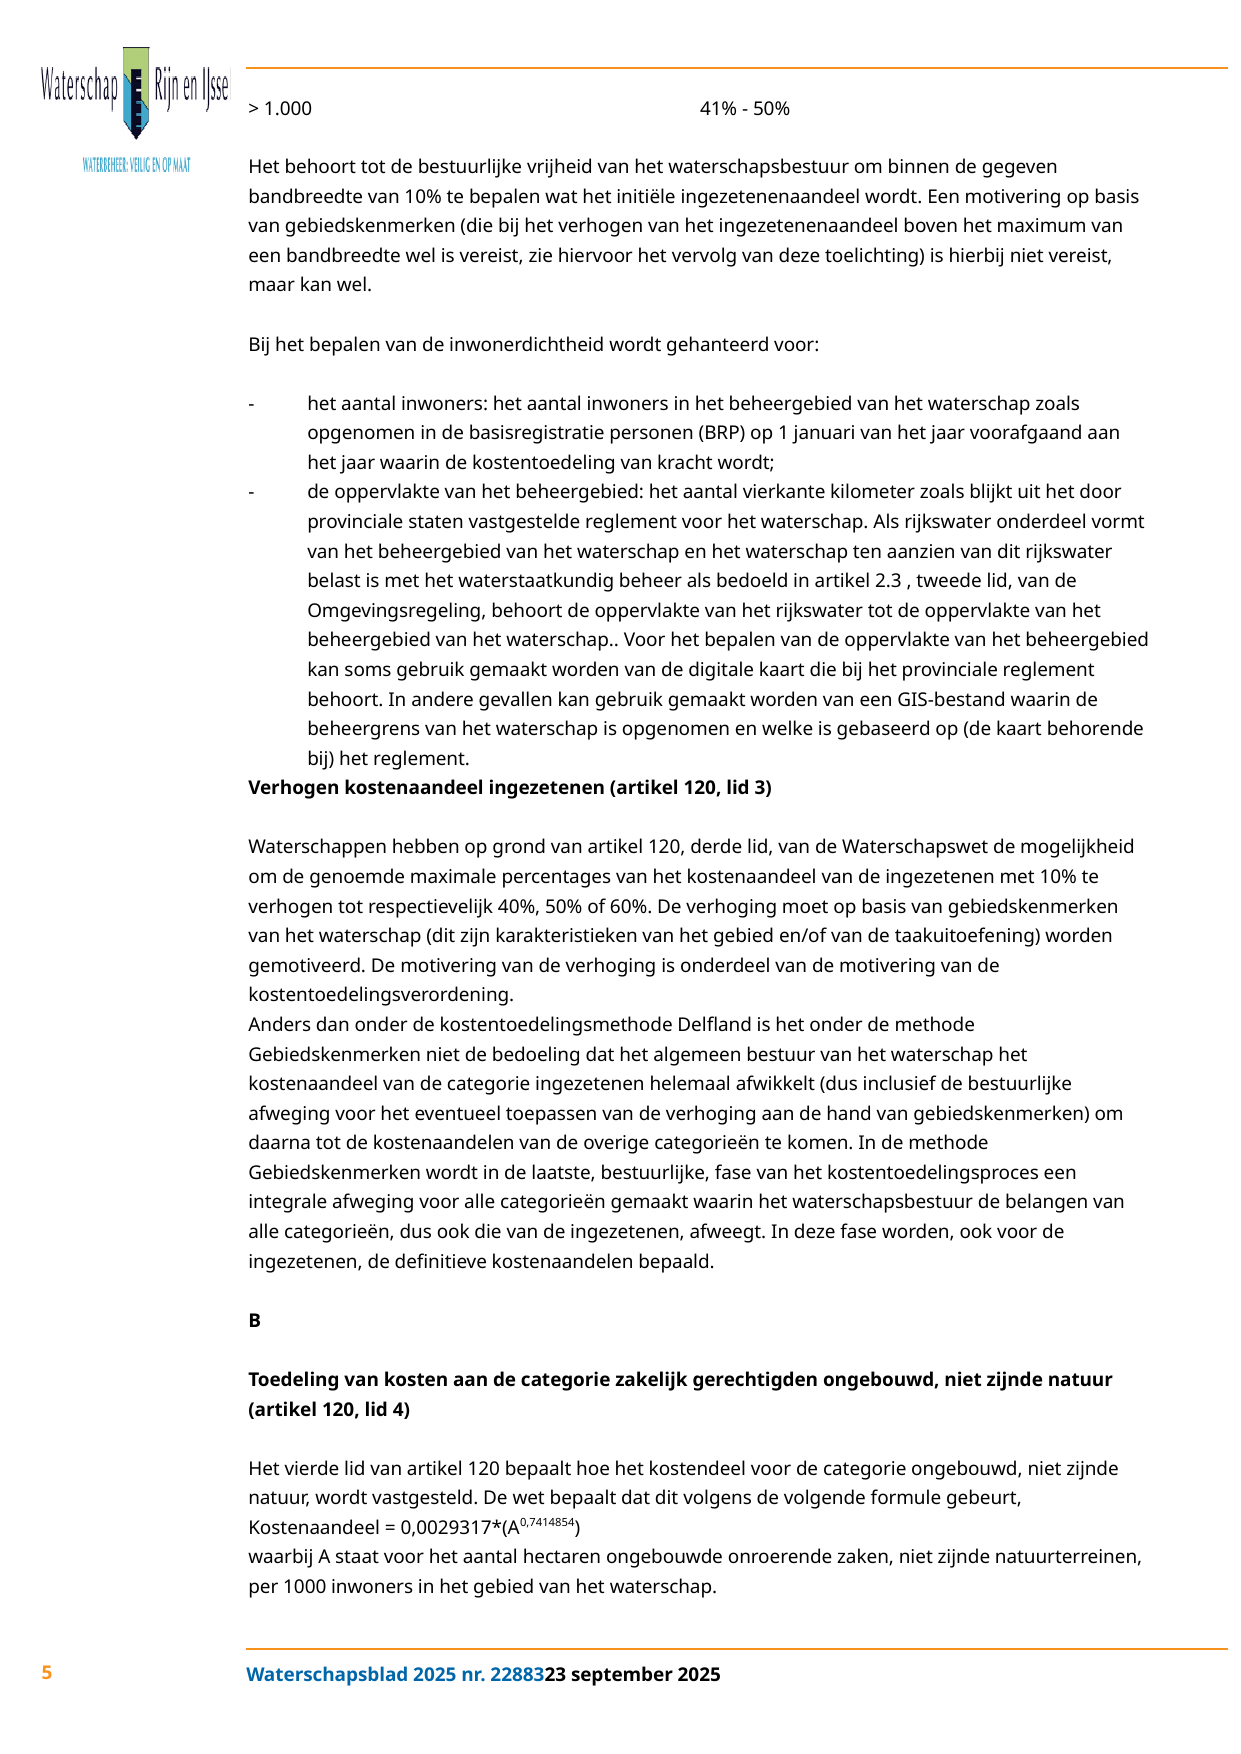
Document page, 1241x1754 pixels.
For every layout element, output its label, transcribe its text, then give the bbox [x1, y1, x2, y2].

text B [248, 1307, 1152, 1333]
list de oppervlakte van het beheergebied: het aantal vierkante kilometer zoals blijkt uit het door provinciale staten vastgestelde reglement voor het waterschap. Als rijkswater onderdeel vormt van het beheergebied van het waterschap en het waterschap ten aanzien van dit rijkswater belast is met het waterstaatkundig beheer als bedoeld in artikel 2.3 , tweede lid, van de Omgevingsregeling, behoort de oppervlakte van het rijkswater tot de oppervlakte van het beheergebied van het waterschap.. Voor het bepalen van de oppervlakte van het beheergebied kan soms gebruik gemaakt worden van de digitale kaart die bij het provinciale reglement behoort. In andere gevallen kan gebruik gemaakt worden van een GIS-bestand waarin de beheergrens van het waterschap is opgenomen en welke is gebaseerd op (de kaart behorende bij) het reglement. [248, 479, 1152, 771]
text waarbij A staat voor het aantal hectaren ongebouwde onroerende zaken, niet zijnde natuurterreinen, per 1000 inwoners in het gebied van het waterschap. [248, 1544, 1152, 1599]
picture [41, 47, 231, 172]
text Anders dan onder de kostentoedelingsmethode Delfland is het onder de methode Gebiedskenmerken niet de bedoeling dat het algemeen bestuur van het waterschap het kostenaandeel van de categorie ingezetenen helemaal afwikkelt (dus inclusief de bestuurlijke afweging voor het eventueel toepassen van de verhoging aan de hand van gebiedskenmerken) om daarna tot de kostenaandelen van de overige categorieën te komen. In de methode Gebiedskenmerken wordt in de laatste, bestuurlijke, fase van het kostentoedelingsproces een integrale afweging voor alle categorieën gemaakt waarin het waterschapsbestuur de belangen van alle categorieën, dus ook die van de ingezetenen, afweegt. In deze fase worden, ook voor de ingezetenen, de definitieve kostenaandelen bepaald. [248, 1011, 1152, 1274]
text Kostenaandeel = 0,0029317*(A0,7414854) [248, 1514, 1152, 1540]
text Toedeling van kosten aan de categorie zakelijk gerechtigden ongebouwd, niet zijnde natuur (artikel 120, lid 4) [248, 1366, 1152, 1422]
list het aantal inwoners: het aantal inwoners in het beheergebied van het waterschap zoals opgenomen in de basisregistratie personen (BRP) op 1 januari van het jaar voorafgaand aan het jaar waarin de kostentoedeling van kracht wordt; [248, 390, 1152, 475]
table_cell > 1.000 [248, 95, 700, 121]
text Bij het bepalen van de inwonerdichtheid wordt gehanteerd voor: [248, 331, 1152, 357]
text Het vierde lid van artikel 120 bepaalt hoe het kostendeel voor de categorie ongebouwd, niet zijnde natuur, wordt vastgesteld. De wet bepaalt dat dit volgens de volgende formule gebeurt, [248, 1455, 1152, 1510]
text Verhogen kostenaandeel ingezetenen (artikel 120, lid 3) [248, 774, 1152, 800]
text Het behoort tot de bestuurlijke vrijheid van het waterschapsbestuur om binnen de gegeven bandbreedte van 10% te bepalen wat het initiële ingezetenenaandeel wordt. Een motivering op basis van gebiedskenmerken (die bij het verhogen van het ingezetenenaandeel boven het maximum van een bandbreedte wel is vereist, zie hiervoor het vervolg van deze toelichting) is hierbij niet vereist, maar kan wel. [248, 153, 1152, 297]
table_cell 41% - 50% [700, 95, 1152, 121]
text Waterschappen hebben op grond van artikel 120, derde lid, van de Waterschapswet de mogelijkheid om de genoemde maximale percentages van het kostenaandeel van de ingezetenen met 10% te verhogen tot respectievelijk 40%, 50% of 60%. De verhoging moet op basis van gebiedskenmerken van het waterschap (dit zijn karakteristieken van het gebied en/of van de taakuitoefening) worden gemotiveerd. De motivering van de verhoging is onderdeel van de motivering van de kostentoedelingsverordening. [248, 834, 1152, 1007]
